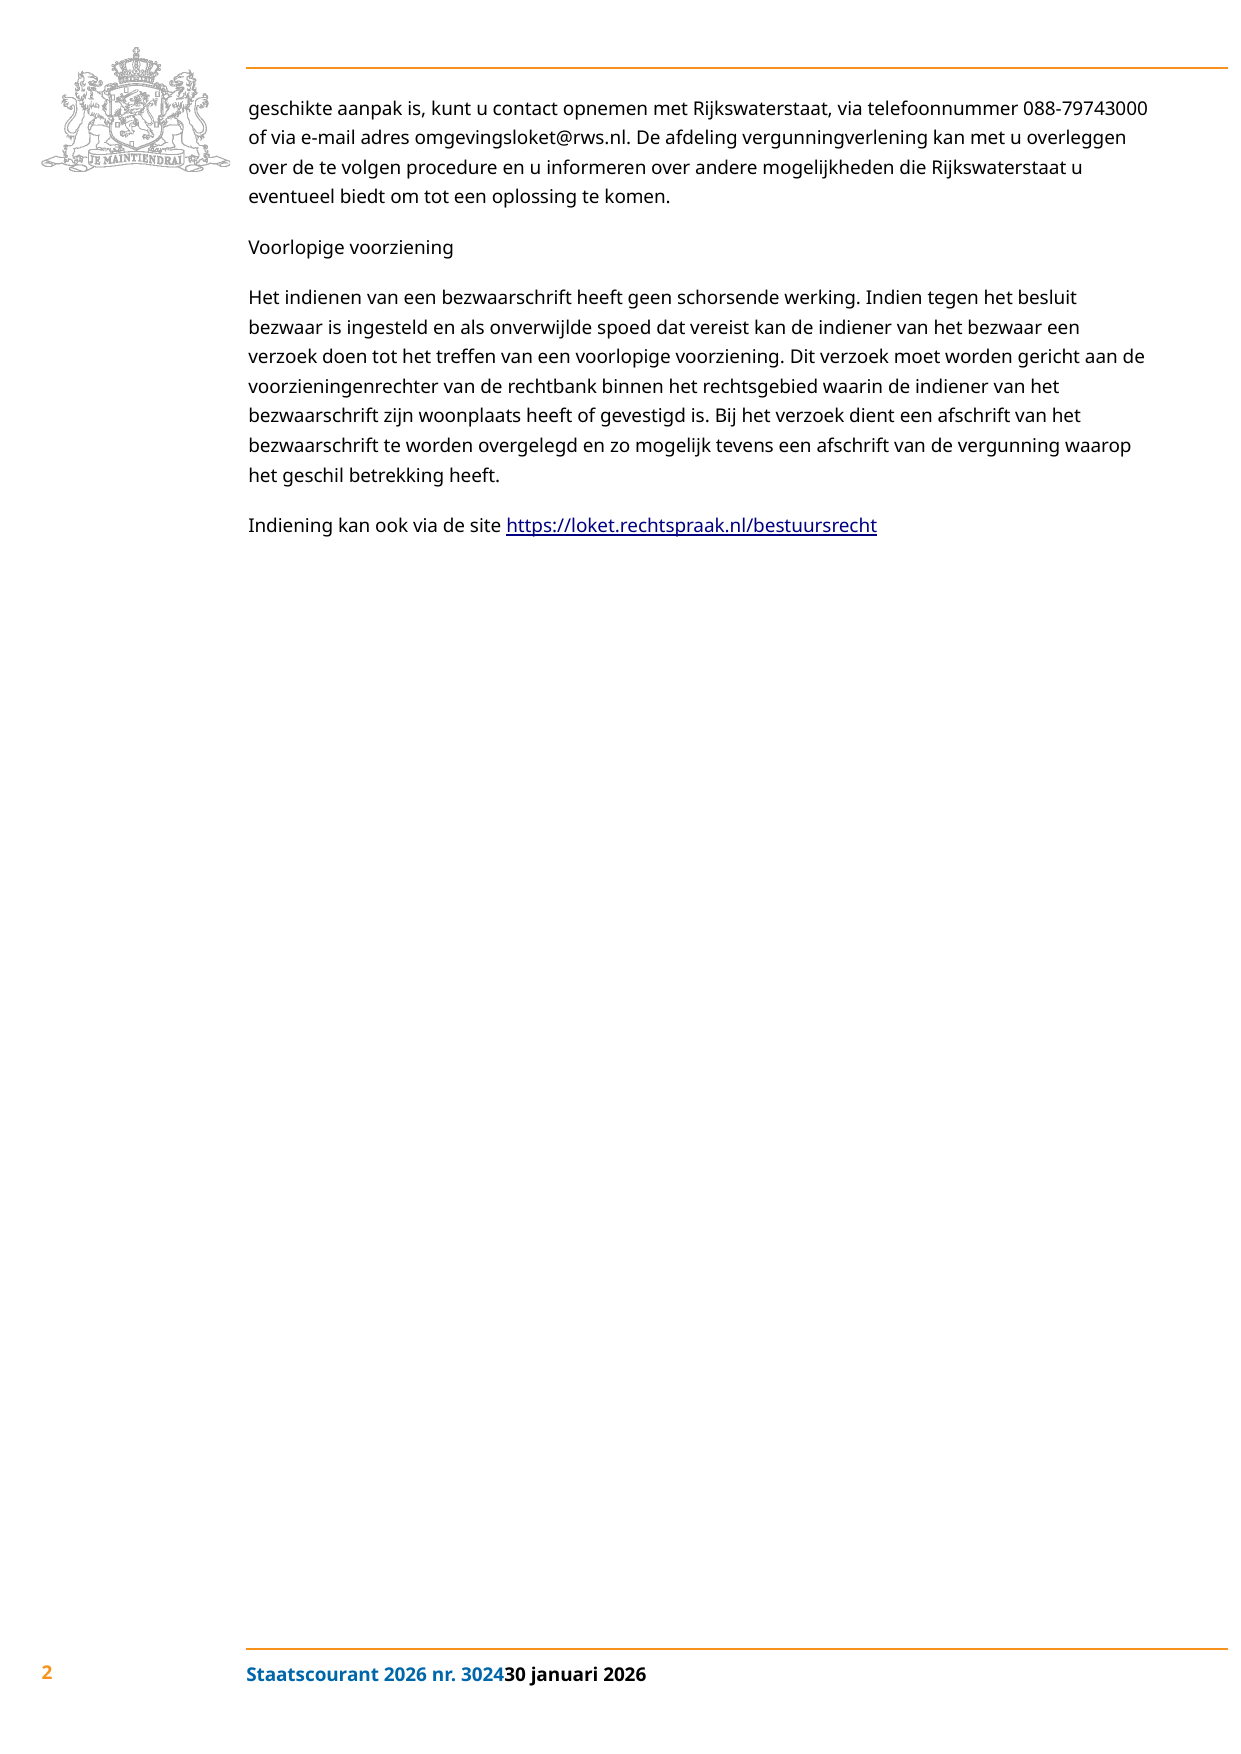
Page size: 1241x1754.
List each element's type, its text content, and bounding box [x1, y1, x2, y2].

text Het indienen van een bezwaarschrift heeft geen schorsende werking. Indien tegen het besluit bezwaar is ingesteld en als onverwijlde spoed dat vereist kan de indiener van het bezwaar een verzoek doen tot het treffen van een voorlopige voorziening. Dit verzoek moet worden gericht aan de voorzieningenrechter van de rechtbank binnen het rechtsgebied waarin de indiener van het bezwaarschrift zijn woonplaats heeft of gevestigd is. Bij het verzoek dient een afschrift van het bezwaarschrift te worden overgelegd en zo mogelijk tevens een afschrift van de vergunning waarop het geschil betrekking heeft. [248, 284, 1152, 488]
text geschikte aanpak is, kunt u contact opnemen met Rijkswaterstaat, via telefoonnummer 088-79743000 of via e-mail adres omgevingsloket@rws.nl. De afdeling vergunningverlening kan met u overleggen over de te volgen procedure en u informeren over andere mogelijkheden die Rijkswaterstaat u eventueel biedt om tot een oplossing te komen. [248, 95, 1152, 209]
picture [41, 47, 231, 172]
text Indiening kan ook via de site https://loket.rechtspraak.nl/bestuursrecht [248, 512, 1152, 538]
text Voorlopige voorziening [248, 234, 1152, 260]
